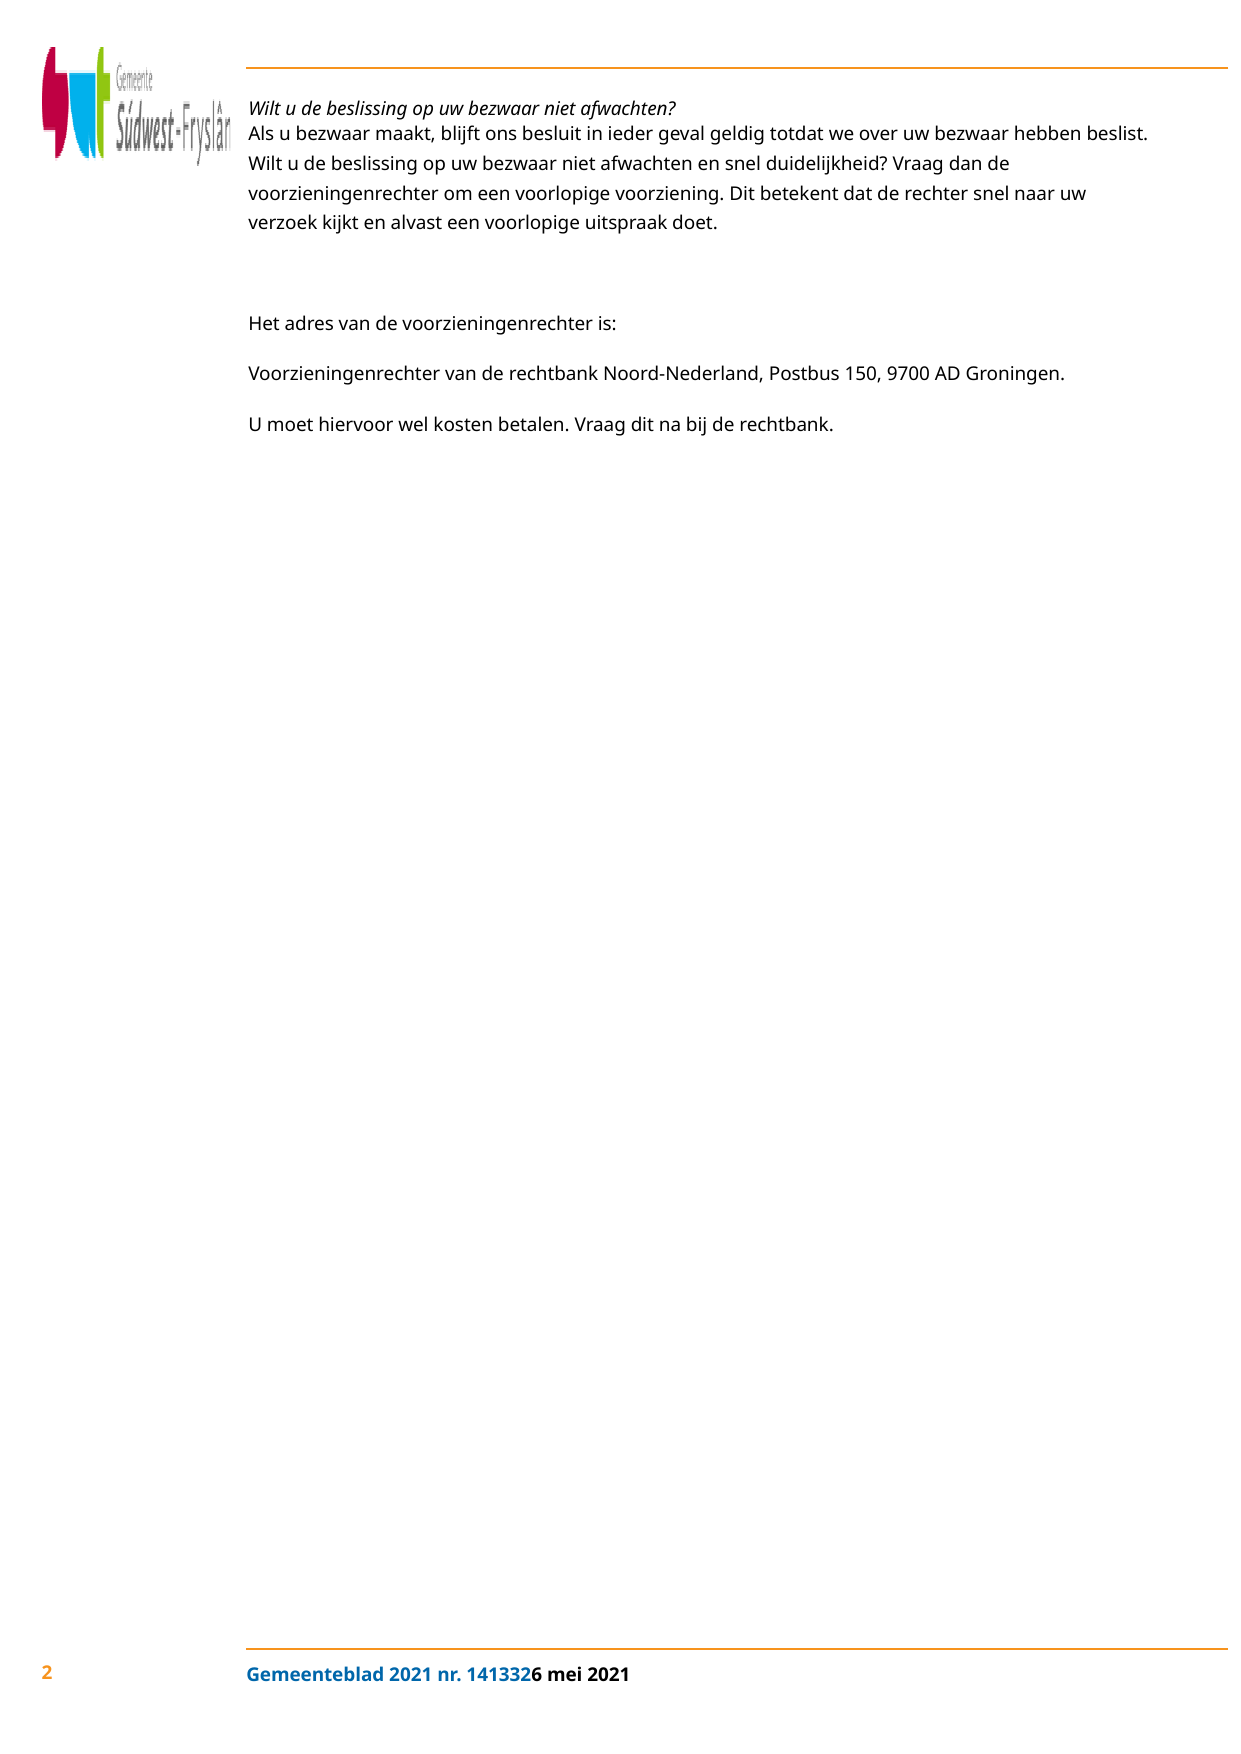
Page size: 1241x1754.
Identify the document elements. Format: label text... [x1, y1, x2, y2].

picture [41, 47, 231, 172]
text U moet hiervoor wel kosten betalen. Vraag dit na bij de rechtbank. [248, 411, 1152, 437]
text Wilt u de beslissing op uw bezwaar niet afwachten? [248, 95, 1152, 121]
text Voorzieningenrechter van de rechtbank Noord-Nederland, Postbus 150, 9700 AD Groningen. [248, 361, 1152, 386]
text Als u bezwaar maakt, blijft ons besluit in ieder geval geldig totdat we over uw bezwaar hebben beslist. Wilt u de beslissing op uw bezwaar niet afwachten en snel duidelijkheid? Vraag dan de voorzieningenrechter om een voorlopige voorziening. Dit betekent dat de rechter snel naar uw verzoek kijkt en alvast een voorlopige uitspraak doet. [248, 121, 1152, 235]
text Het adres van de voorzieningenrechter is: [248, 310, 1152, 336]
